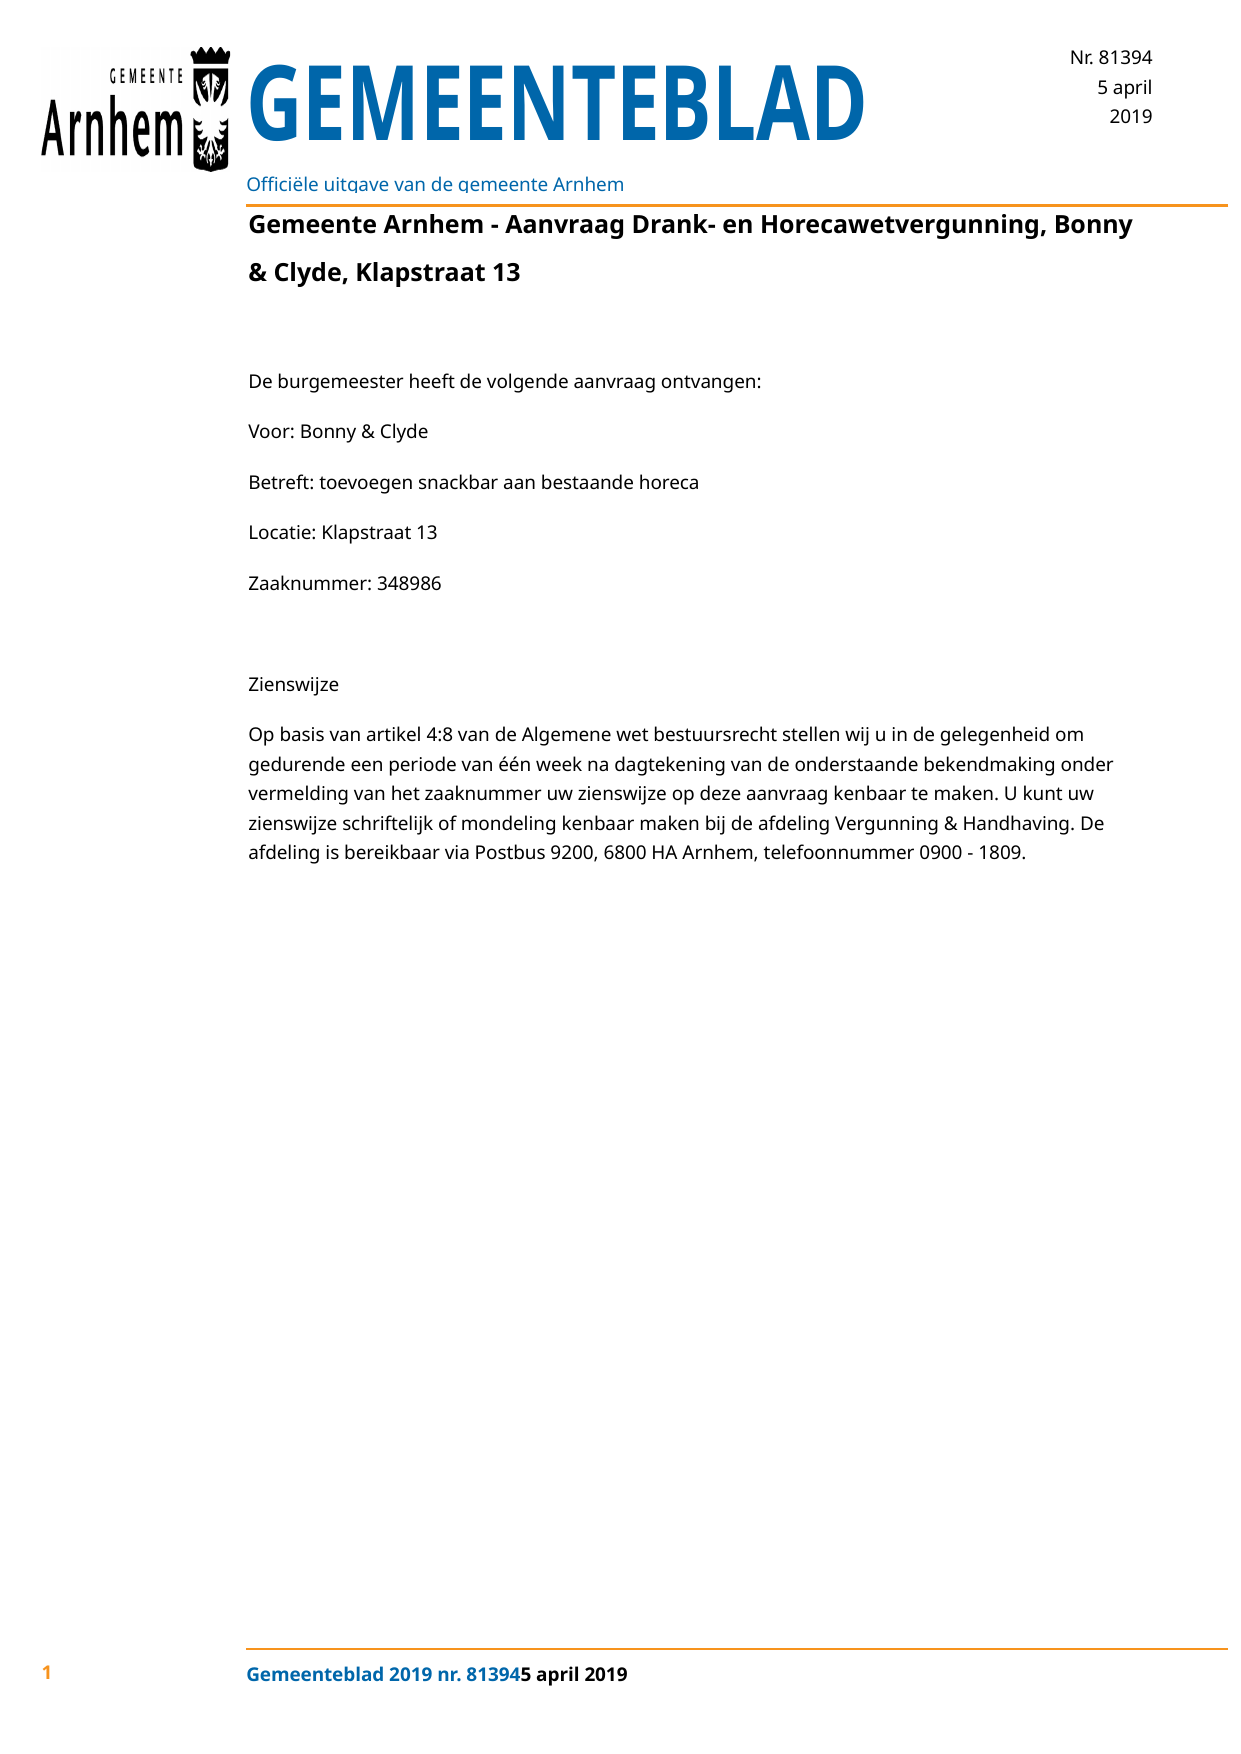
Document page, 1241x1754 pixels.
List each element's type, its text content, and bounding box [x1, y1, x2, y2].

text Op basis van artikel 4:8 van de Algemene wet bestuursrecht stellen wij u in de gelegenheid om gedurende een periode van één week na dagtekening van de onderstaande bekendmaking onder vermelding van het zaaknummer uw zienswijze op deze aanvraag kenbaar te maken. U kunt uw zienswijze schriftelijk of mondeling kenbaar maken bij de afdeling Vergunning & Handhaving. De afdeling is bereikbaar via Postbus 9200, 6800 HA Arnhem, telefoonnummer 0900 - 1809. [248, 721, 1152, 865]
text Voor: Bonny & Clyde [248, 419, 1152, 444]
picture [41, 47, 231, 172]
text Betreft: toevoegen snackbar aan bestaande horeca [248, 469, 1152, 495]
text Zaaknummer: 348986 [248, 570, 1152, 596]
text Zienswijze [248, 671, 1152, 697]
text Locatie: Klapstraat 13 [248, 519, 1152, 545]
text Gemeente Arnhem - Aanvraag Drank- en Horecawetvergunning, Bonny & Clyde, Klapstraat 13 [248, 207, 1152, 288]
text De burgemeester heeft de volgende aanvraag ontvangen: [248, 368, 1152, 394]
